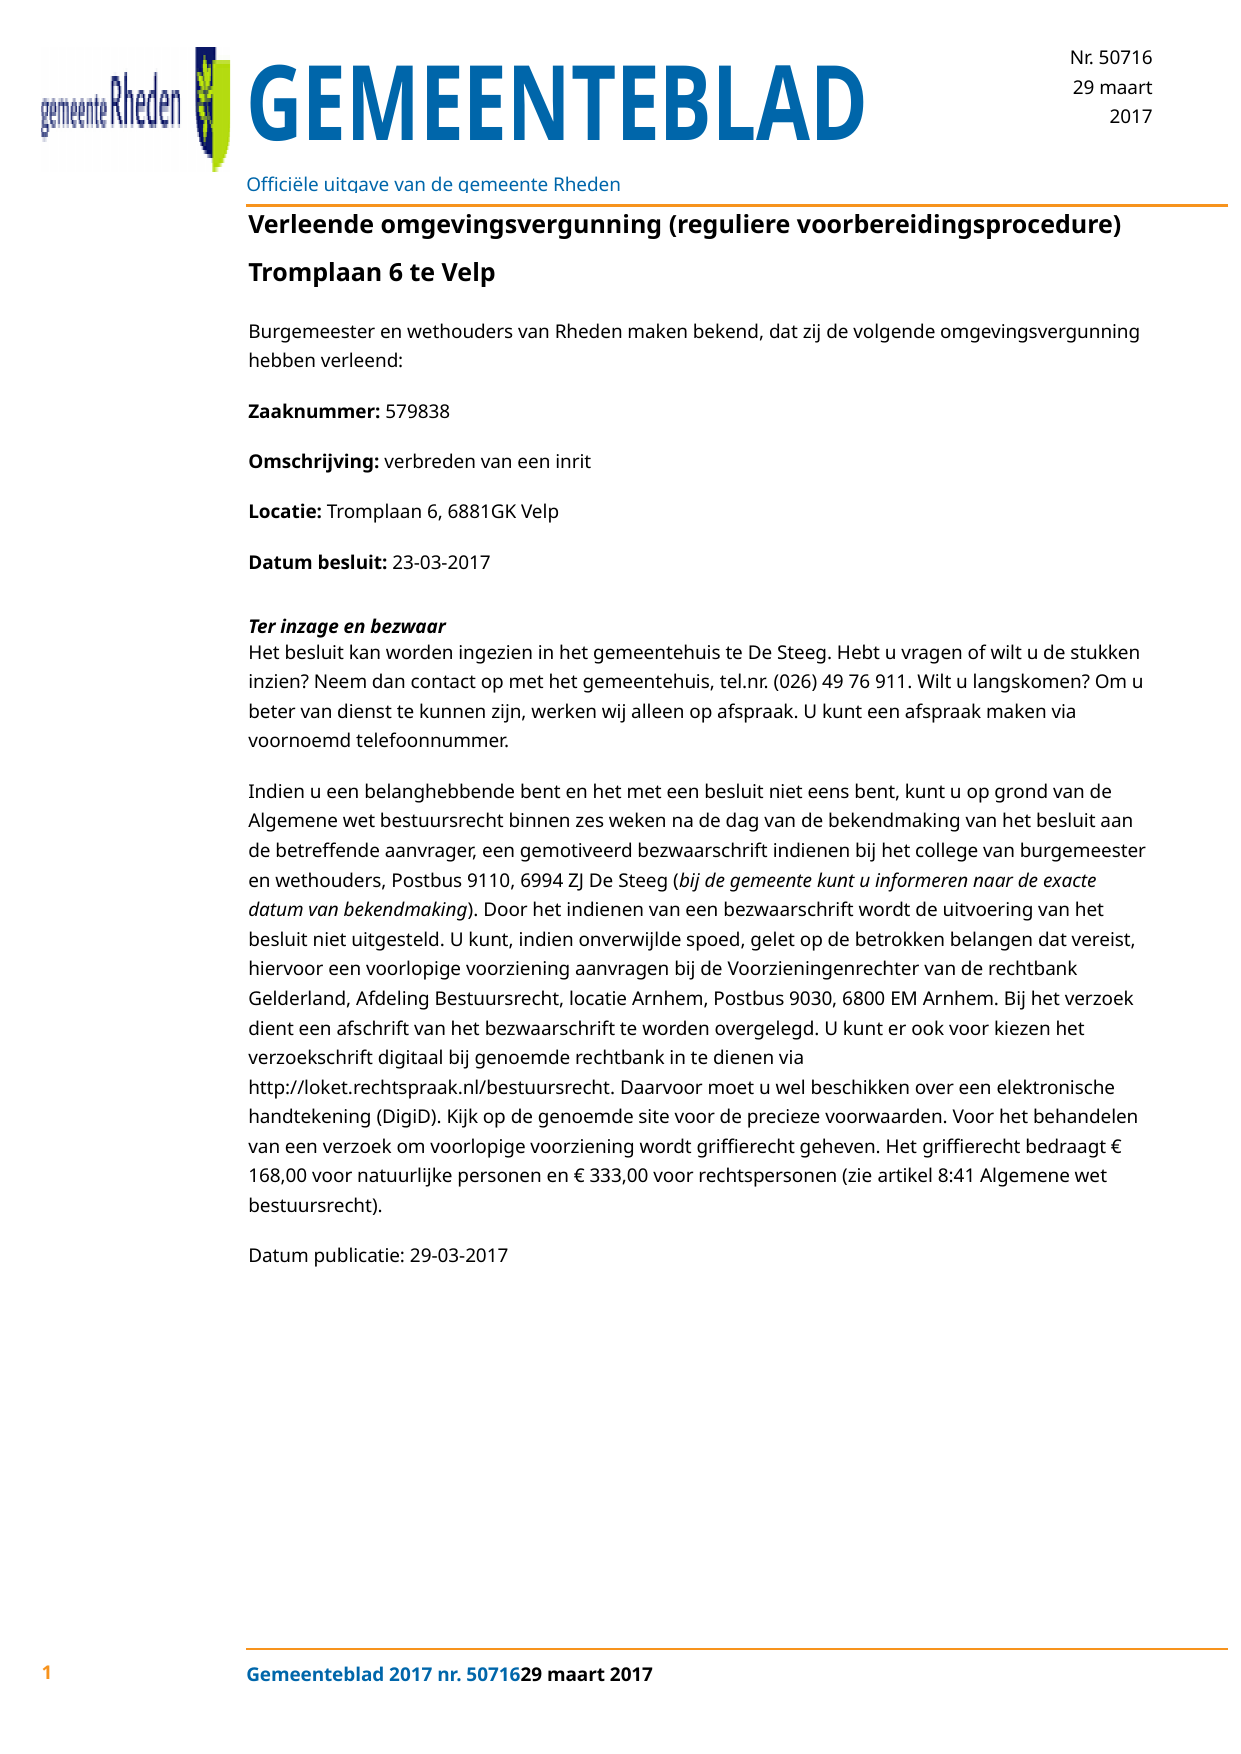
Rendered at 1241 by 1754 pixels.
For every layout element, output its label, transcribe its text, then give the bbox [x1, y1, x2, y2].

text Locatie: Tromplaan 6, 6881GK Velp [248, 499, 1152, 524]
text Burgemeester en wethouders van Rheden maken bekend, dat zij de volgende omgevingsvergunning hebben verleend: [248, 318, 1152, 373]
text Het besluit kan worden ingezien in het gemeentehuis te De Steeg. Hebt u vragen of wilt u de stukken inzien? Neem dan contact op met het gemeentehuis, tel.nr. (026) 49 76 911. Wilt u langskomen? Om u beter van dienst te kunnen zijn, werken wij alleen op afspraak. U kunt een afspraak maken via voornoemd telefoonnummer. [248, 639, 1152, 753]
text Indien u een belanghebbende bent en het met een besluit niet eens bent, kunt u op grond van de Algemene wet bestuursrecht binnen zes weken na de dag van de bekendmaking van het besluit aan de betreffende aanvrager, een gemotiveerd bezwaarschrift indienen bij het college van burgemeester en wethouders, Postbus 9110, 6994 ZJ De Steeg (bij de gemeente kunt u informeren naar de exacte datum van bekendmaking). Door het indienen van een bezwaarschrift wordt de uitvoering van het besluit niet uitgesteld. U kunt, indien onverwijlde spoed, gelet op de betrokken belangen dat vereist, hiervoor een voorlopige voorziening aanvragen bij de Voorzieningenrechter van de rechtbank Gelderland, Afdeling Bestuursrecht, locatie Arnhem, Postbus 9030, 6800 EM Arnhem. Bij het verzoek dient een afschrift van het bezwaarschrift te worden overgelegd. U kunt er ook voor kiezen het verzoekschrift digitaal bij genoemde rechtbank in te dienen via http://loket.rechtspraak.nl/bestuursrecht. Daarvoor moet u wel beschikken over een elektronische handtekening (DigiD). Kijk op de genoemde site voor de precieze voorwaarden. Voor het behandelen van een verzoek om voorlopige voorziening wordt griffierecht geheven. Het griffierecht bedraagt € 168,00 voor natuurlijke personen en € 333,00 voor rechtspersonen (zie artikel 8:41 Algemene wet bestuursrecht). [248, 778, 1152, 1218]
text Datum publicatie: 29-03-2017 [248, 1243, 1152, 1268]
text Ter inzage en bezwaar [248, 613, 1152, 639]
picture [41, 47, 231, 172]
text Verleende omgevingsvergunning (reguliere voorbereidingsprocedure) Tromplaan 6 te Velp [248, 207, 1152, 288]
text Zaaknummer: 579838 [248, 398, 1152, 424]
text Datum besluit: 23-03-2017 [248, 549, 1152, 575]
text Omschrijving: verbreden van een inrit [248, 448, 1152, 474]
